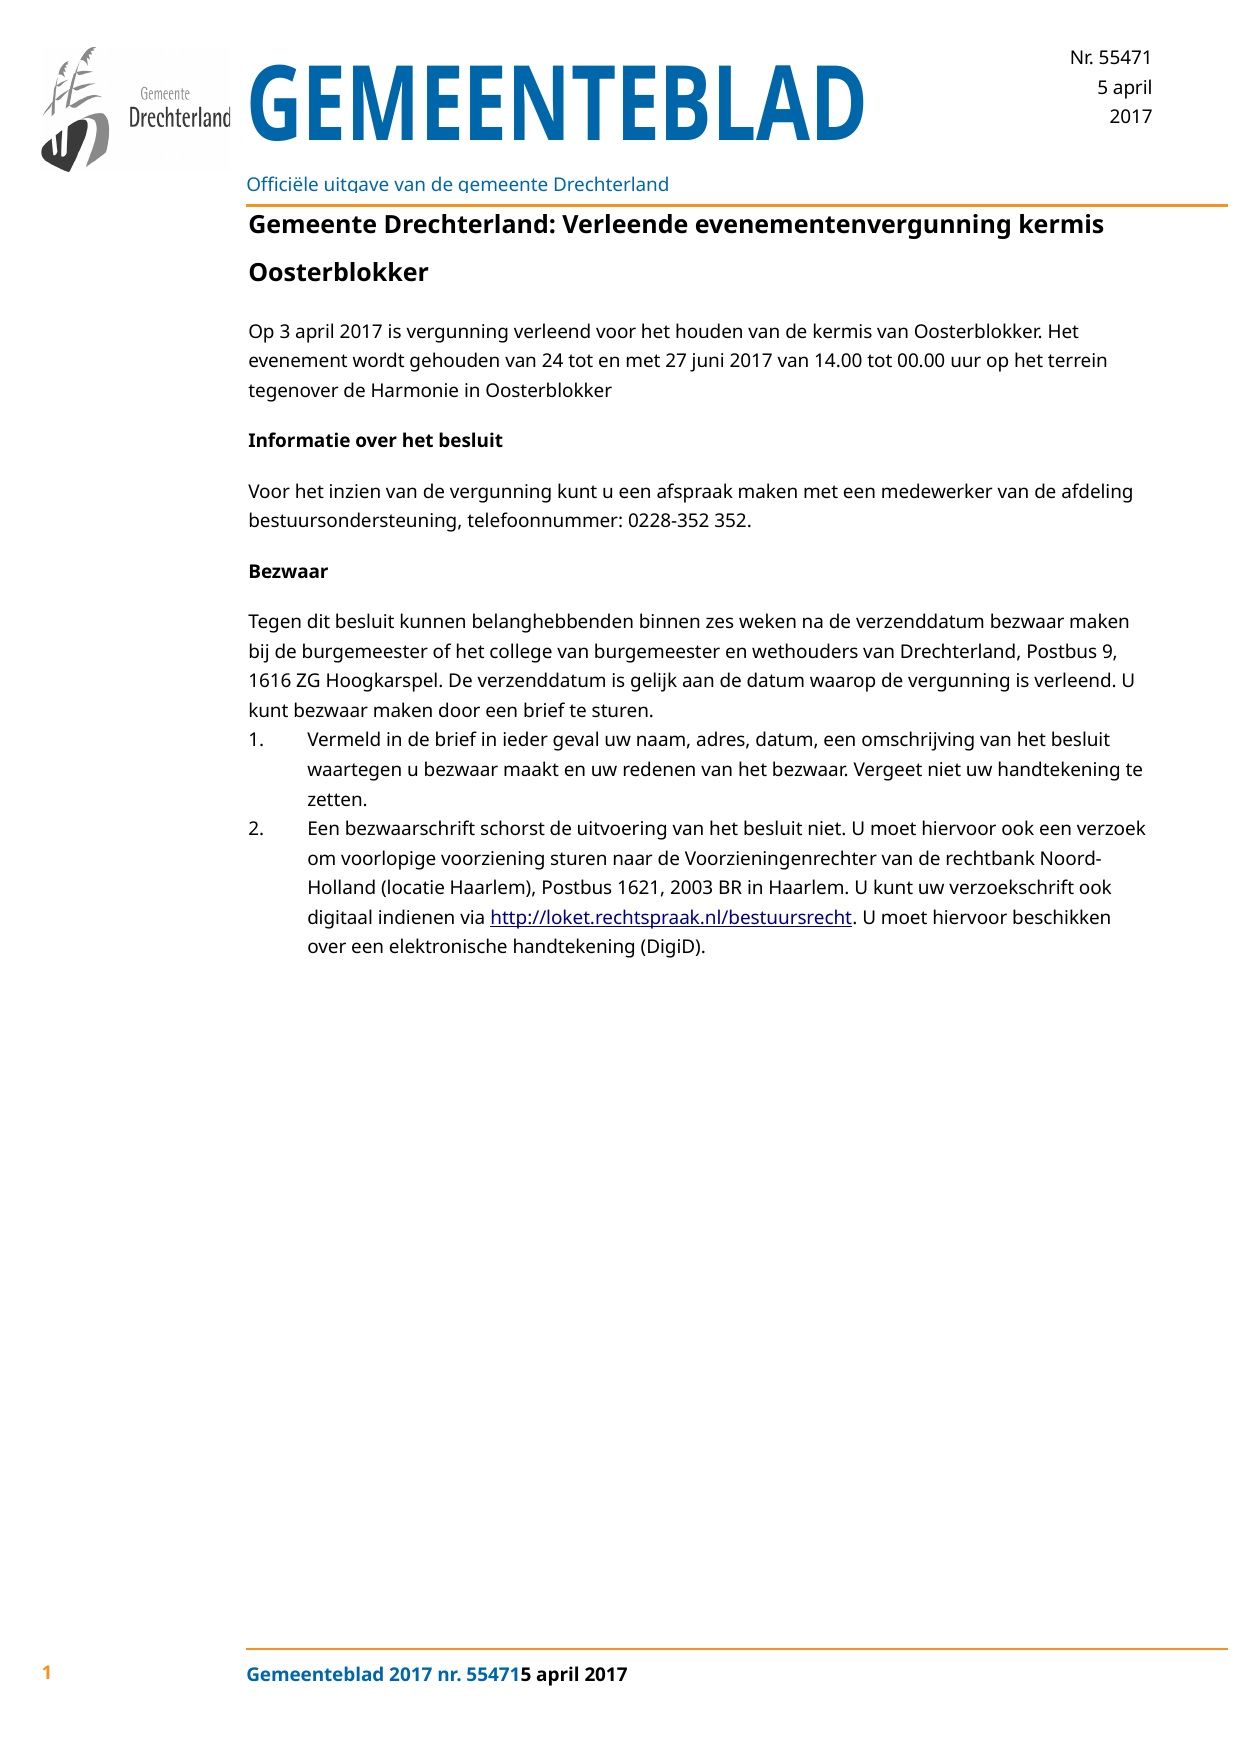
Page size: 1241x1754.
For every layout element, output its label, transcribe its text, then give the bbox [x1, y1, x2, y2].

text Informatie over het besluit [248, 427, 1152, 453]
text Voor het inzien van de vergunning kunt u een afspraak maken met een medewerker van de afdeling bestuursondersteuning, telefoonnummer: 0228-352 352. [248, 478, 1152, 533]
text Bezwaar [248, 558, 1152, 584]
text Tegen dit besluit kunnen belanghebbenden binnen zes weken na de verzenddatum bezwaar maken bij de burgemeester of het college van burgemeester en wethouders van Drechterland, Postbus 9, 1616 ZG Hoogkarspel. De verzenddatum is gelijk aan de datum waarop de vergunning is verleend. U kunt bezwaar maken door een brief te sturen. [248, 608, 1152, 723]
picture [41, 47, 231, 172]
text Op 3 april 2017 is vergunning verleend voor het houden van de kermis van Oosterblokker. Het evenement wordt gehouden van 24 tot en met 27 juni 2017 van 14.00 tot 00.00 uur op het terrein tegenover de Harmonie in Oosterblokker [248, 318, 1152, 403]
list Vermeld in de brief in ieder geval uw naam, adres, datum, een omschrijving van het besluit waartegen u bezwaar maakt en uw redenen van het bezwaar. Vergeet niet uw handtekening te zetten. [248, 727, 1152, 812]
text Gemeente Drechterland: Verleende evenementenvergunning kermis Oosterblokker [248, 207, 1152, 288]
list Een bezwaarschrift schorst de uitvoering van het besluit niet. U moet hiervoor ook een verzoek om voorlopige voorziening sturen naar de Voorzieningenrechter van de rechtbank Noord-Holland (locatie Haarlem), Postbus 1621, 2003 BR in Haarlem. U kunt uw verzoekschrift ook digitaal indienen via http://loket.rechtspraak.nl/bestuursrecht. U moet hiervoor beschikken over een elektronische handtekening (DigiD). [248, 815, 1152, 959]
